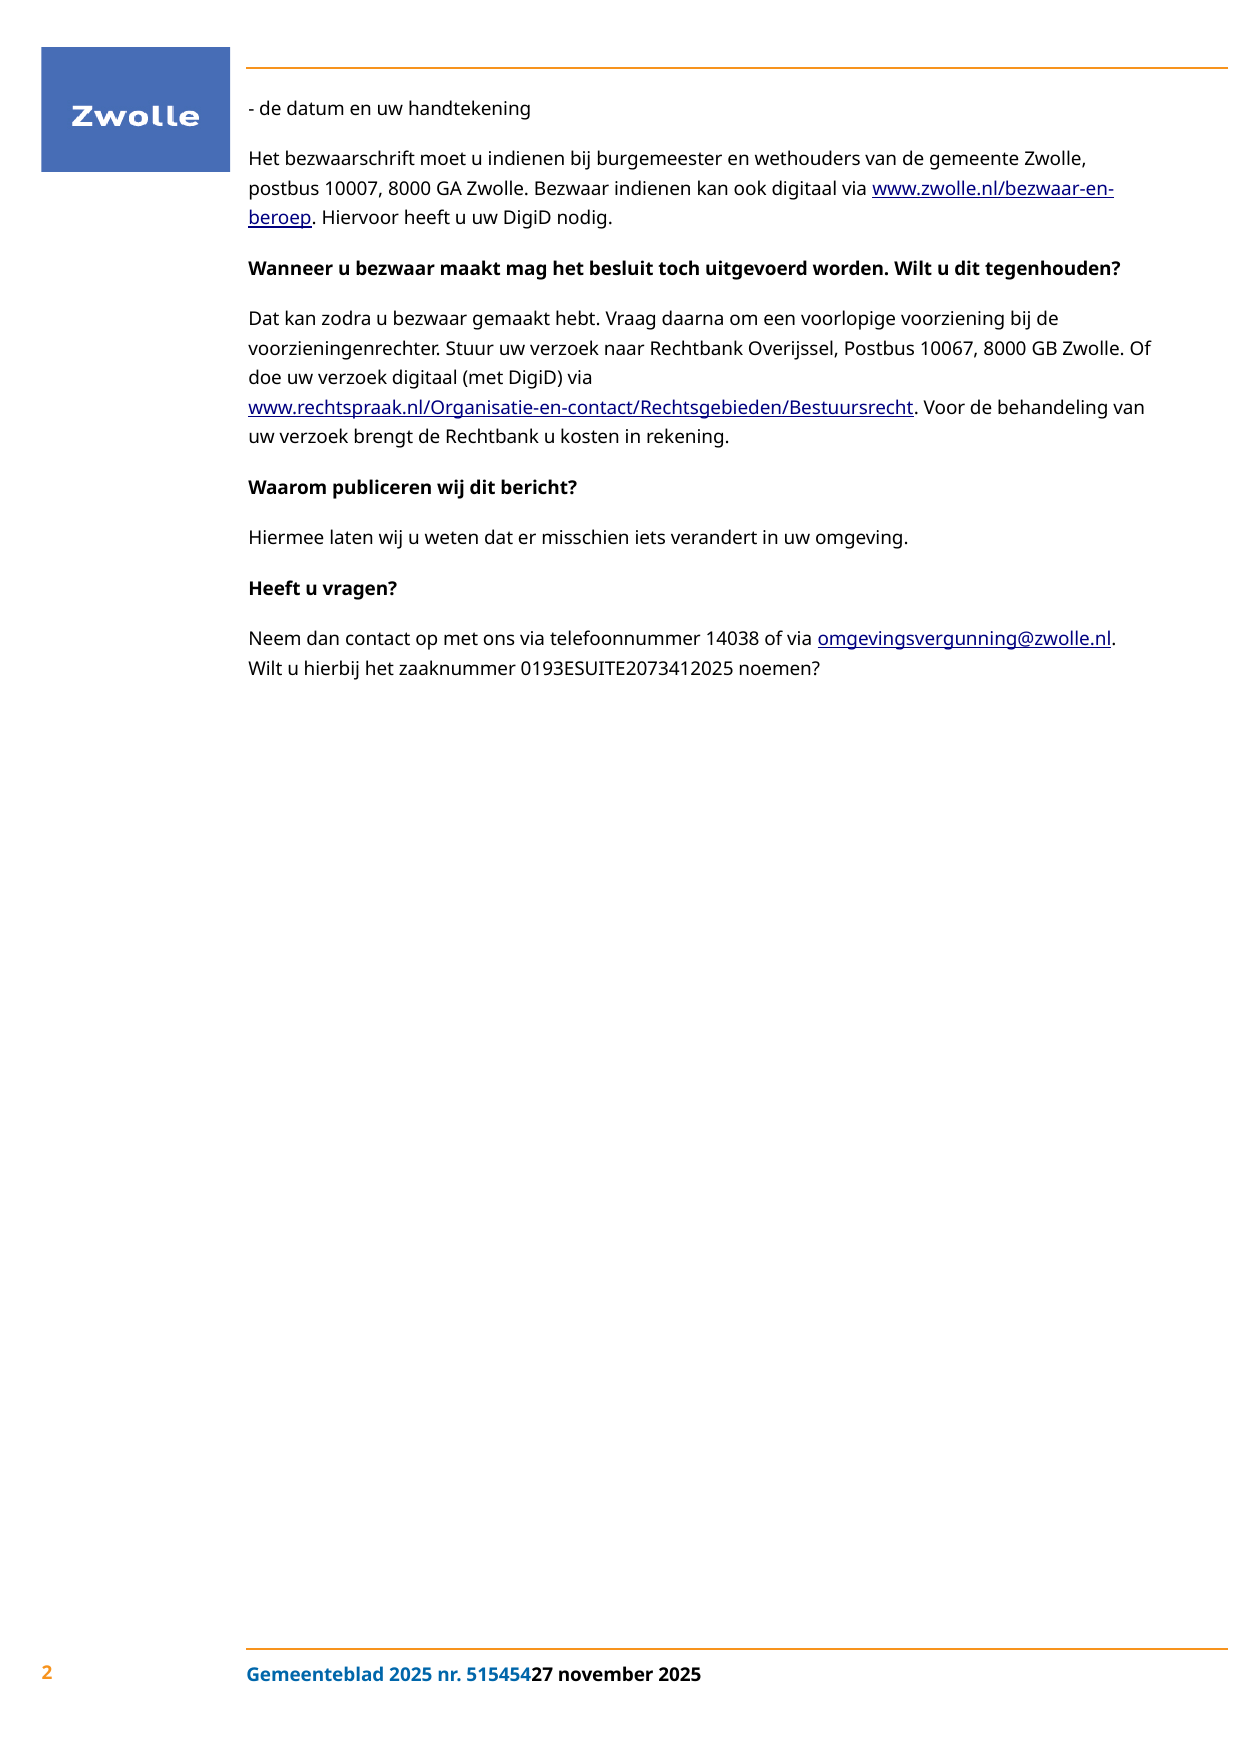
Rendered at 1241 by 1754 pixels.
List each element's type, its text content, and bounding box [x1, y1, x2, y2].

text Heeft u vragen? [248, 575, 1152, 601]
text Het bezwaarschrift moet u indienen bij burgemeester en wethouders van de gemeente Zwolle, postbus 10007, 8000 GA Zwolle. Bezwaar indienen kan ook digitaal via www.zwolle.nl/bezwaar-en-beroep. Hiervoor heeft u uw DigiD nodig. [248, 145, 1152, 230]
text Neem dan contact op met ons via telefoonnummer 14038 of via omgevingsvergunning@zwolle.nl. Wilt u hierbij het zaaknummer 0193ESUITE2073412025 noemen? [248, 625, 1152, 681]
text Dat kan zodra u bezwaar gemaakt hebt. Vraag daarna om een voorlopige voorziening bij de voorzieningenrechter. Stuur uw verzoek naar Rechtbank Overijssel, Postbus 10067, 8000 GB Zwolle. Of doe uw verzoek digitaal (met DigiD) via www.rechtspraak.nl/Organisatie-en-contact/Rechtsgebieden/Bestuursrecht. Voor de behandeling van uw verzoek brengt de Rechtbank u kosten in rekening. [248, 305, 1152, 449]
text - de datum en uw handtekening [248, 95, 1152, 121]
picture [41, 47, 231, 172]
text Wanneer u bezwaar maakt mag het besluit toch uitgevoerd worden. Wilt u dit tegenhouden? [248, 255, 1152, 281]
text Hiermee laten wij u weten dat er misschien iets verandert in uw omgeving. [248, 524, 1152, 550]
text Waarom publiceren wij dit bericht? [248, 474, 1152, 500]
